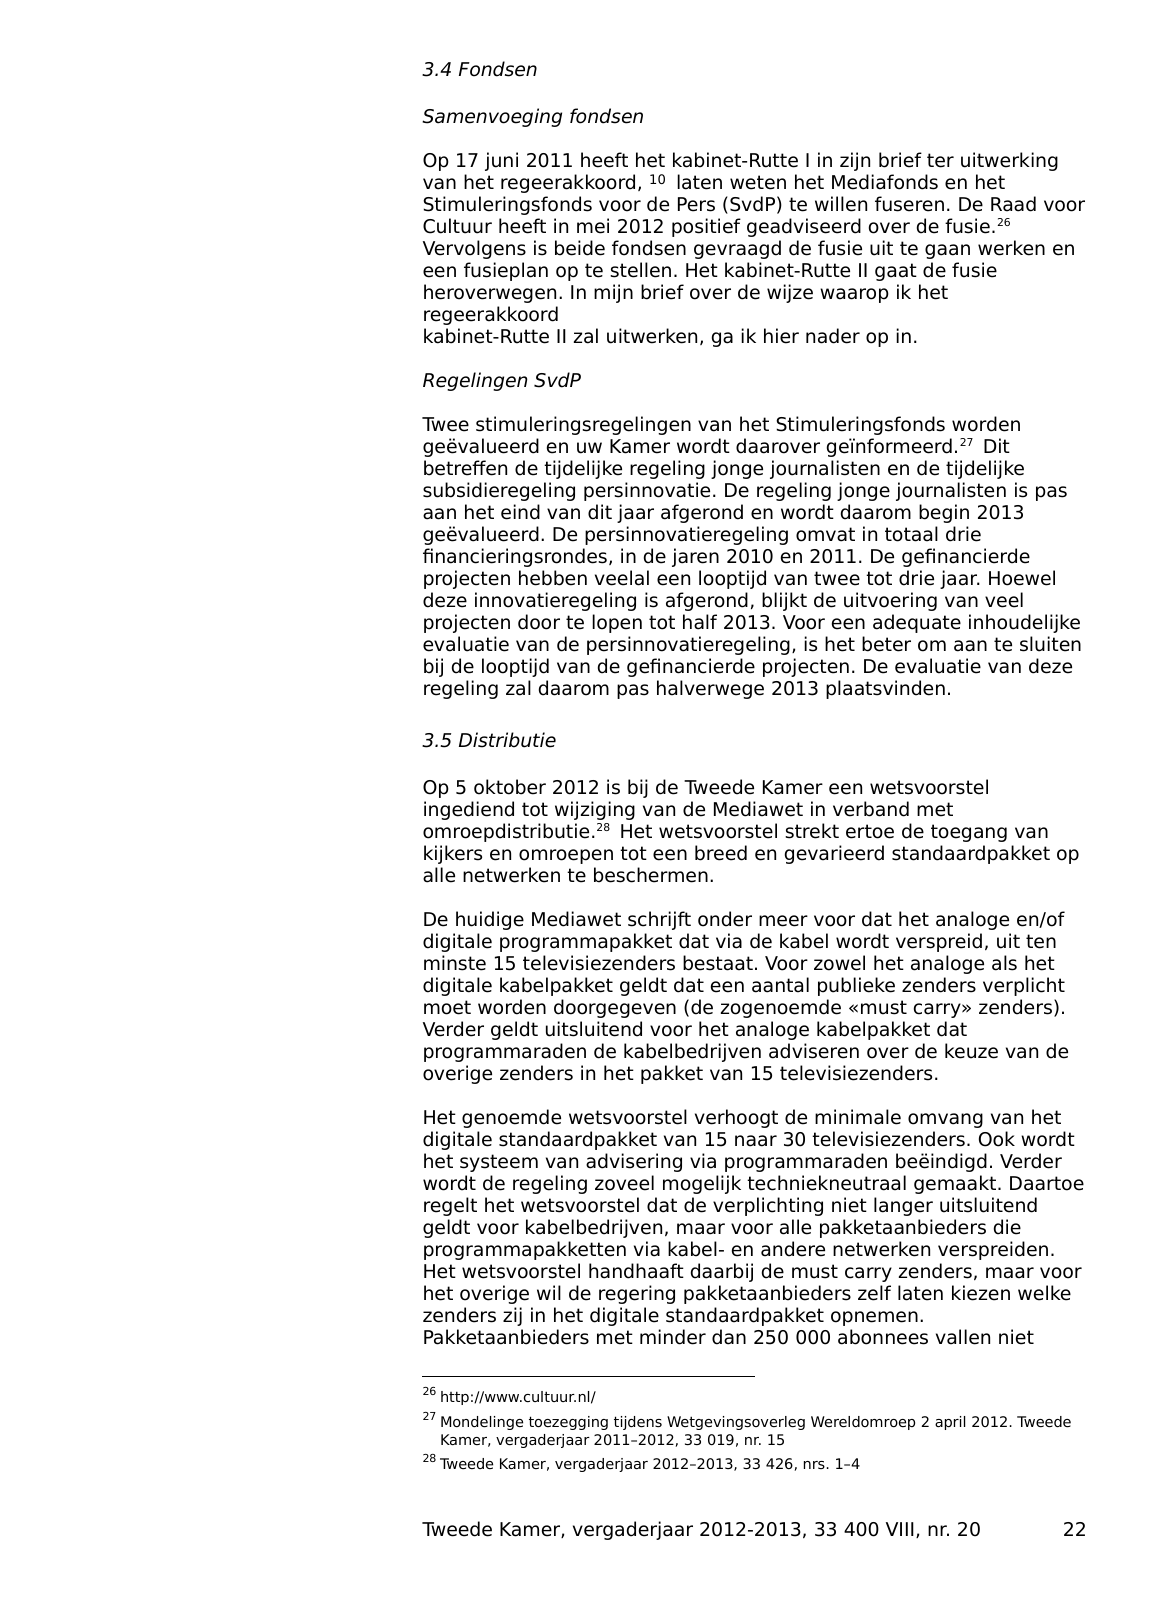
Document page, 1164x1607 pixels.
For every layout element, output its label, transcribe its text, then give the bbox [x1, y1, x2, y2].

text Het genoemde wetsvoorstel verhoogt de minimale omvang van het digitale standaardpakket van 15 naar 30 televisiezenders. Ook wordt het systeem van advisering via programmaraden beëindigd. Verder wordt de regeling zoveel mogelijk techniekneutraal gemaakt. Daartoe regelt het wetsvoorstel dat de verplichting niet langer uitsluitend geldt voor kabelbedrijven, maar voor alle pakketaanbieders die programmapakketten via kabel- en andere netwerken verspreiden. Het wetsvoorstel handhaaft daarbij de must carry zenders, maar voor het overige wil de regering pakketaanbieders zelf laten kiezen welke zenders zij in het digitale standaardpakket opnemen. Pakketaanbieders met minder dan 250 000 abonnees vallen niet [422, 1107, 1087, 1349]
text Mondelinge toezegging tijdens Wetgevingsoverleg Wereldomroep 2 april 2012. Tweede Kamer, vergaderjaar 2011–2012, 33 019, nr. 15 [422, 1410, 1087, 1449]
subtitle 3.5 Distributie [422, 730, 1087, 752]
text Op 5 oktober 2012 is bij de Tweede Kamer een wetsvoorstel ingediend tot wijziging van de Mediawet in verband met omroepdistributie. Het wetsvoorstel strekt ertoe de toegang van kijkers en omroepen tot een breed en gevarieerd standaardpakket op alle netwerken te beschermen. [422, 777, 1087, 887]
text Twee stimuleringsregelingen van het Stimuleringsfonds worden geëvalueerd en uw Kamer wordt daarover geïnformeerd. Dit betreffen de tijdelijke regeling jonge journalisten en de tijdelijke subsidieregeling persinnovatie. De regeling jonge journalisten is pas aan het eind van dit jaar afgerond en wordt daarom begin 2013 geëvalueerd. De persinnovatieregeling omvat in totaal drie financieringsrondes, in de jaren 2010 en 2011. De gefinancierde projecten hebben veelal een looptijd van twee tot drie jaar. Hoewel deze innovatieregeling is afgerond, blijkt de uitvoering van veel projecten door te lopen tot half 2013. Voor een adequate inhoudelijke evaluatie van de persinnovatieregeling, is het beter om aan te sluiten bij de looptijd van de gefinancierde projecten. De evaluatie van deze regeling zal daarom pas halverwege 2013 plaatsvinden. [422, 414, 1087, 700]
text De huidige Mediawet schrijft onder meer voor dat het analoge en/of digitale programmapakket dat via de kabel wordt verspreid, uit ten minste 15 televisiezenders bestaat. Voor zowel het analoge als het digitale kabelpakket geldt dat een aantal publieke zenders verplicht moet worden doorgegeven (de zogenoemde «must carry» zenders). Verder geldt uitsluitend voor het analoge kabelpakket dat programmaraden de kabelbedrijven adviseren over de keuze van de overige zenders in het pakket van 15 televisiezenders. [422, 909, 1087, 1085]
text Tweede Kamer, vergaderjaar 2012–2013, 33 426, nrs. 1–4 [422, 1452, 1087, 1474]
subtitle Regelingen SvdP [422, 370, 1087, 392]
subtitle 3.4 Fondsen [422, 59, 1087, 81]
text kabinet-Rutte II zal uitwerken, ga ik hier nader op in. [422, 326, 1087, 348]
text Op 17 juni 2011 heeft het kabinet-Rutte I in zijn brief ter uitwerking van het regeerakkoord, 10 laten weten het Mediafonds en het Stimuleringsfonds voor de Pers (SvdP) te willen fuseren. De Raad voor Cultuur heeft in mei 2012 positief geadviseerd over de fusie. Vervolgens is beide fondsen gevraagd de fusie uit te gaan werken en een fusieplan op te stellen. Het kabinet-Rutte II gaat de fusie heroverwegen. In mijn brief over de wijze waarop ik het regeerakkoord [422, 150, 1087, 326]
text http://www.cultuur.nl/ [422, 1385, 1087, 1407]
subtitle Samenvoeging fondsen [422, 106, 1087, 128]
